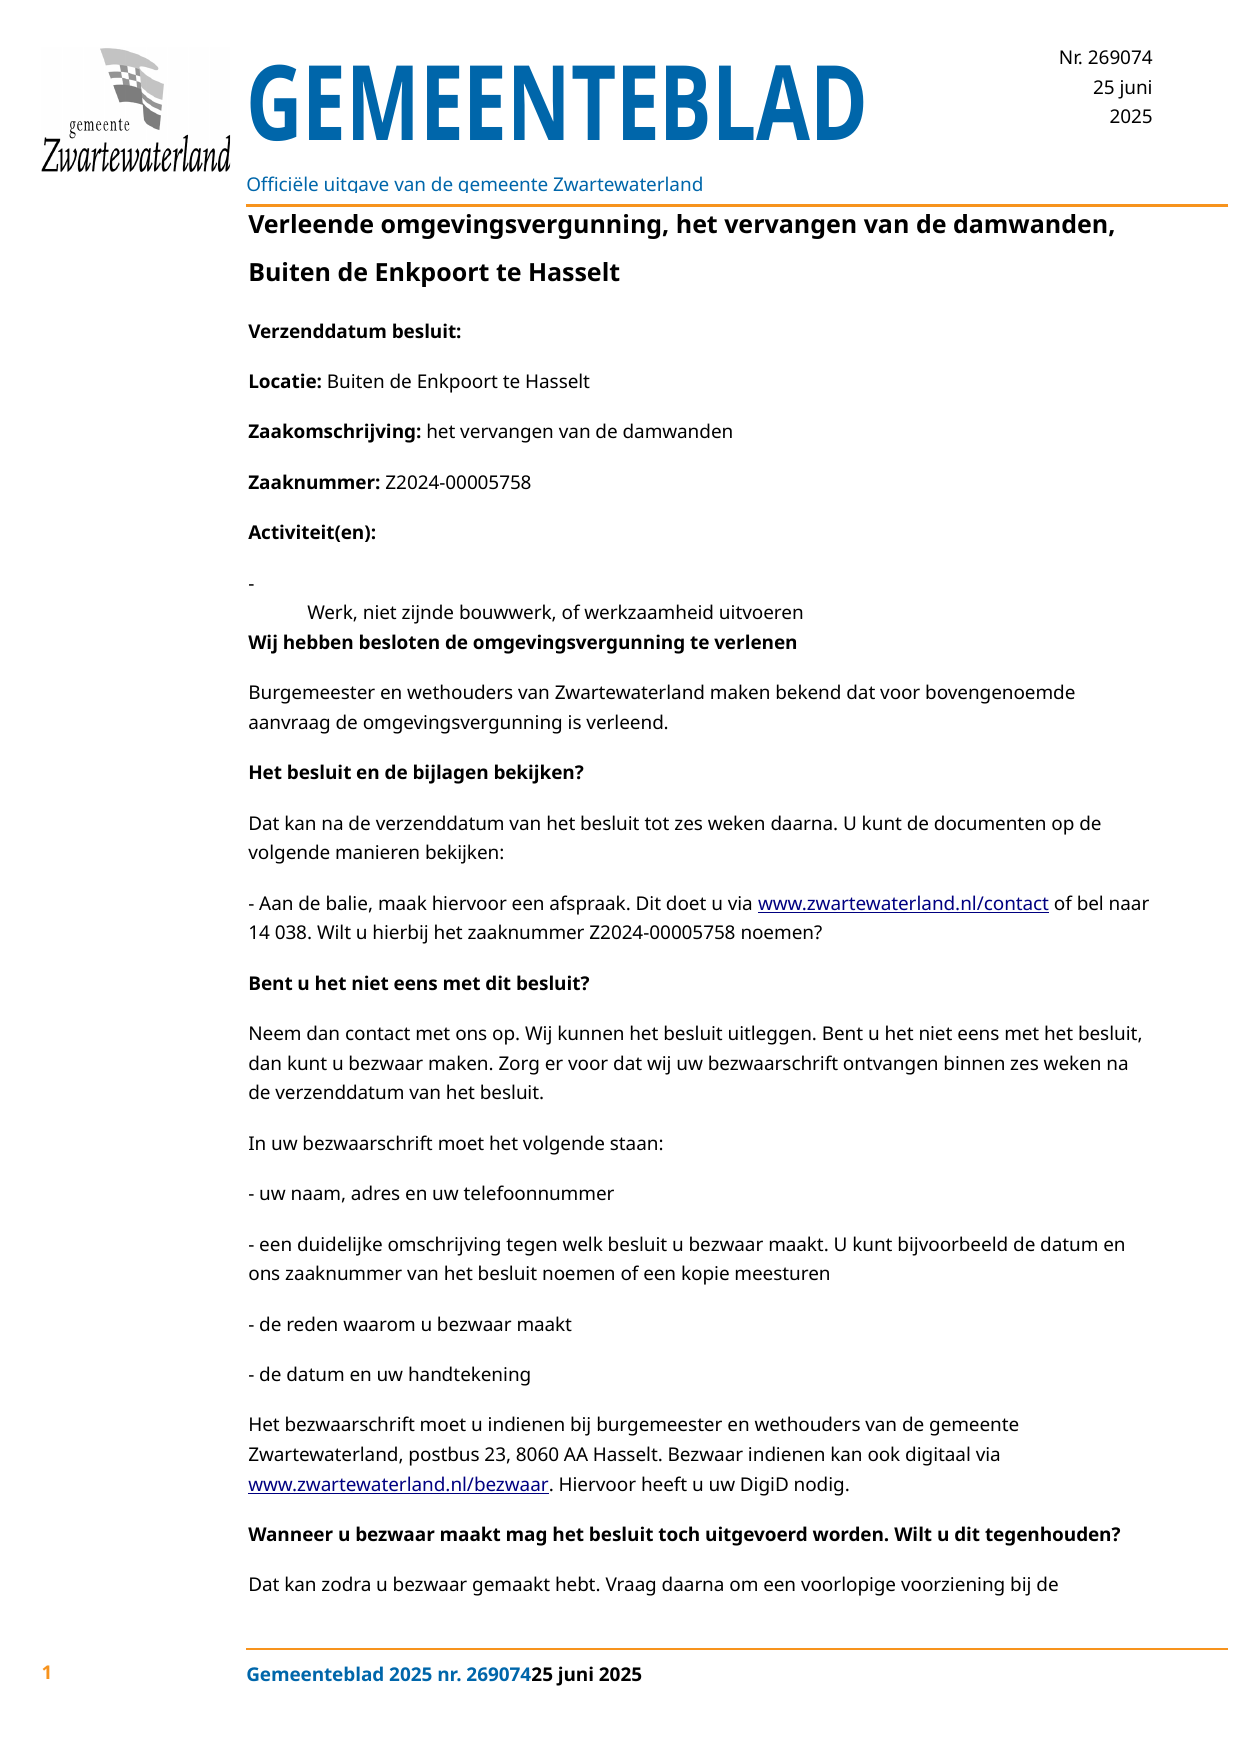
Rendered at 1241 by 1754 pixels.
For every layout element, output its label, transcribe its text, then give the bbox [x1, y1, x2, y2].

text - een duidelijke omschrijving tegen welk besluit u bezwaar maakt. U kunt bijvoorbeeld de datum en ons zaaknummer van het besluit noemen of een kopie meesturen [248, 1231, 1152, 1286]
text In uw bezwaarschrift moet het volgende staan: [248, 1130, 1152, 1156]
text Dat kan na de verzenddatum van het besluit tot zes weken daarna. U kunt de documenten op de volgende manieren bekijken: [248, 810, 1152, 865]
text Verzenddatum besluit: [248, 318, 1152, 344]
text Wanneer u bezwaar maakt mag het besluit toch uitgevoerd worden. Wilt u dit tegenhouden? [248, 1521, 1152, 1547]
text - de datum en uw handtekening [248, 1361, 1152, 1387]
text Burgemeester en wethouders van Zwartewaterland maken bekend dat voor bovengenoemde aanvraag de omgevingsvergunning is verleend. [248, 679, 1152, 735]
text - Aan de balie, maak hiervoor een afspraak. Dit doet u via www.zwartewaterland.nl/contact of bel naar 14 038. Wilt u hierbij het zaaknummer Z2024-00005758 noemen? [248, 890, 1152, 945]
text - uw naam, adres en uw telefoonnummer [248, 1180, 1152, 1206]
text Het besluit en de bijlagen bekijken? [248, 759, 1152, 785]
text Wij hebben besloten de omgevingsvergunning te verlenen [248, 629, 1152, 655]
text - de reden waarom u bezwaar maakt [248, 1311, 1152, 1337]
text Dat kan zodra u bezwaar gemaakt hebt. Vraag daarna om een voorlopige voorziening bij de [248, 1572, 1152, 1597]
text Activiteit(en): [248, 519, 1152, 545]
text Zaaknummer: Z2024-00005758 [248, 469, 1152, 495]
text Zaakomschrijving: het vervangen van de damwanden [248, 419, 1152, 444]
text Locatie: Buiten de Enkpoort te Hasselt [248, 368, 1152, 394]
text Verleende omgevingsvergunning, het vervangen van de damwanden, Buiten de Enkpoort te Hasselt [248, 207, 1152, 288]
text Neem dan contact met ons op. Wij kunnen het besluit uitleggen. Bent u het niet eens met het besluit, dan kunt u bezwaar maken. Zorg er voor dat wij uw bezwaarschrift ontvangen binnen zes weken na de verzenddatum van het besluit. [248, 1020, 1152, 1105]
picture [41, 47, 231, 172]
text Het bezwaarschrift moet u indienen bij burgemeester en wethouders van de gemeente Zwartewaterland, postbus 23, 8060 AA Hasselt. Bezwaar indienen kan ook digitaal via www.zwartewaterland.nl/bezwaar. Hiervoor heeft u uw DigiD nodig. [248, 1412, 1152, 1497]
list Werk, niet zijnde bouwwerk, of werkzaamheid uitvoeren [248, 599, 1152, 625]
text Bent u het niet eens met dit besluit? [248, 970, 1152, 996]
